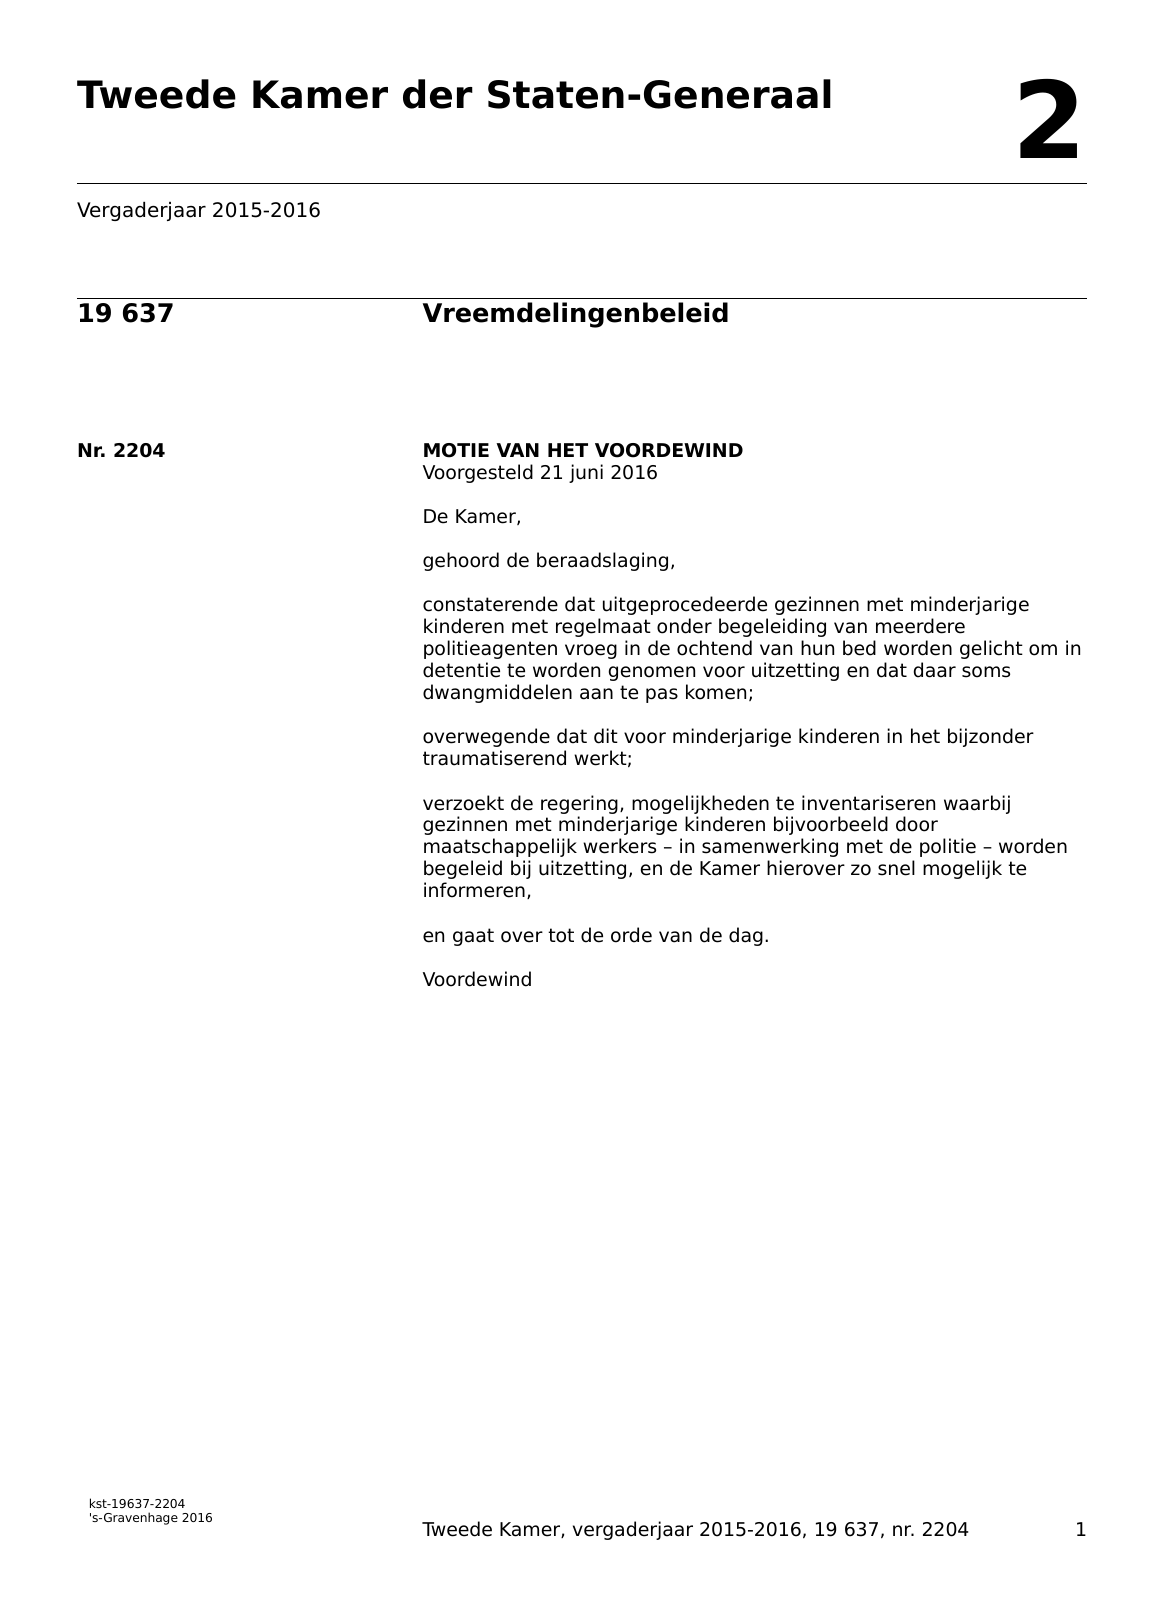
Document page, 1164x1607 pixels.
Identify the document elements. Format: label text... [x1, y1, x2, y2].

text constaterende dat uitgeprocedeerde gezinnen met minderjarige kinderen met regelmaat onder begeleiding van meerdere politieagenten vroeg in de ochtend van hun bed worden gelicht om in detentie te worden genomen voor uitzetting en dat daar soms dwangmiddelen aan te pas komen; [422, 594, 1087, 704]
text gehoord de beraadslaging, [422, 550, 1087, 572]
text Voorgesteld 21 juni 2016 [422, 462, 1087, 484]
text verzoekt de regering, mogelijkheden te inventariseren waarbij gezinnen met minderjarige kinderen bijvoorbeeld door maatschappelijk werkers – in samenwerking met de politie – worden begeleid bij uitzetting, en de Kamer hierover zo snel mogelijk te informeren, [422, 792, 1087, 902]
text Voordewind [422, 969, 1087, 991]
text overwegende dat dit voor minderjarige kinderen in het bijzonder traumatiserend werkt; [422, 726, 1087, 770]
table_cell Vergaderjaar 2015-2016 [77, 184, 1087, 298]
table_header 2 [886, 59, 1087, 183]
text 's-Gravenhage 2016 [88, 1511, 323, 1525]
text en gaat over tot de orde van de dag. [422, 924, 1087, 946]
text De Kamer, [422, 506, 1087, 528]
table_header Tweede Kamer der Staten-Generaal [77, 59, 886, 183]
text kst-19637-2204 [88, 1497, 323, 1511]
subtitle Nr. 2204 MOTIE VAN HET VOORDEWIND [77, 440, 1087, 462]
subtitle 19 637 Vreemdelingenbeleid [77, 299, 1087, 329]
